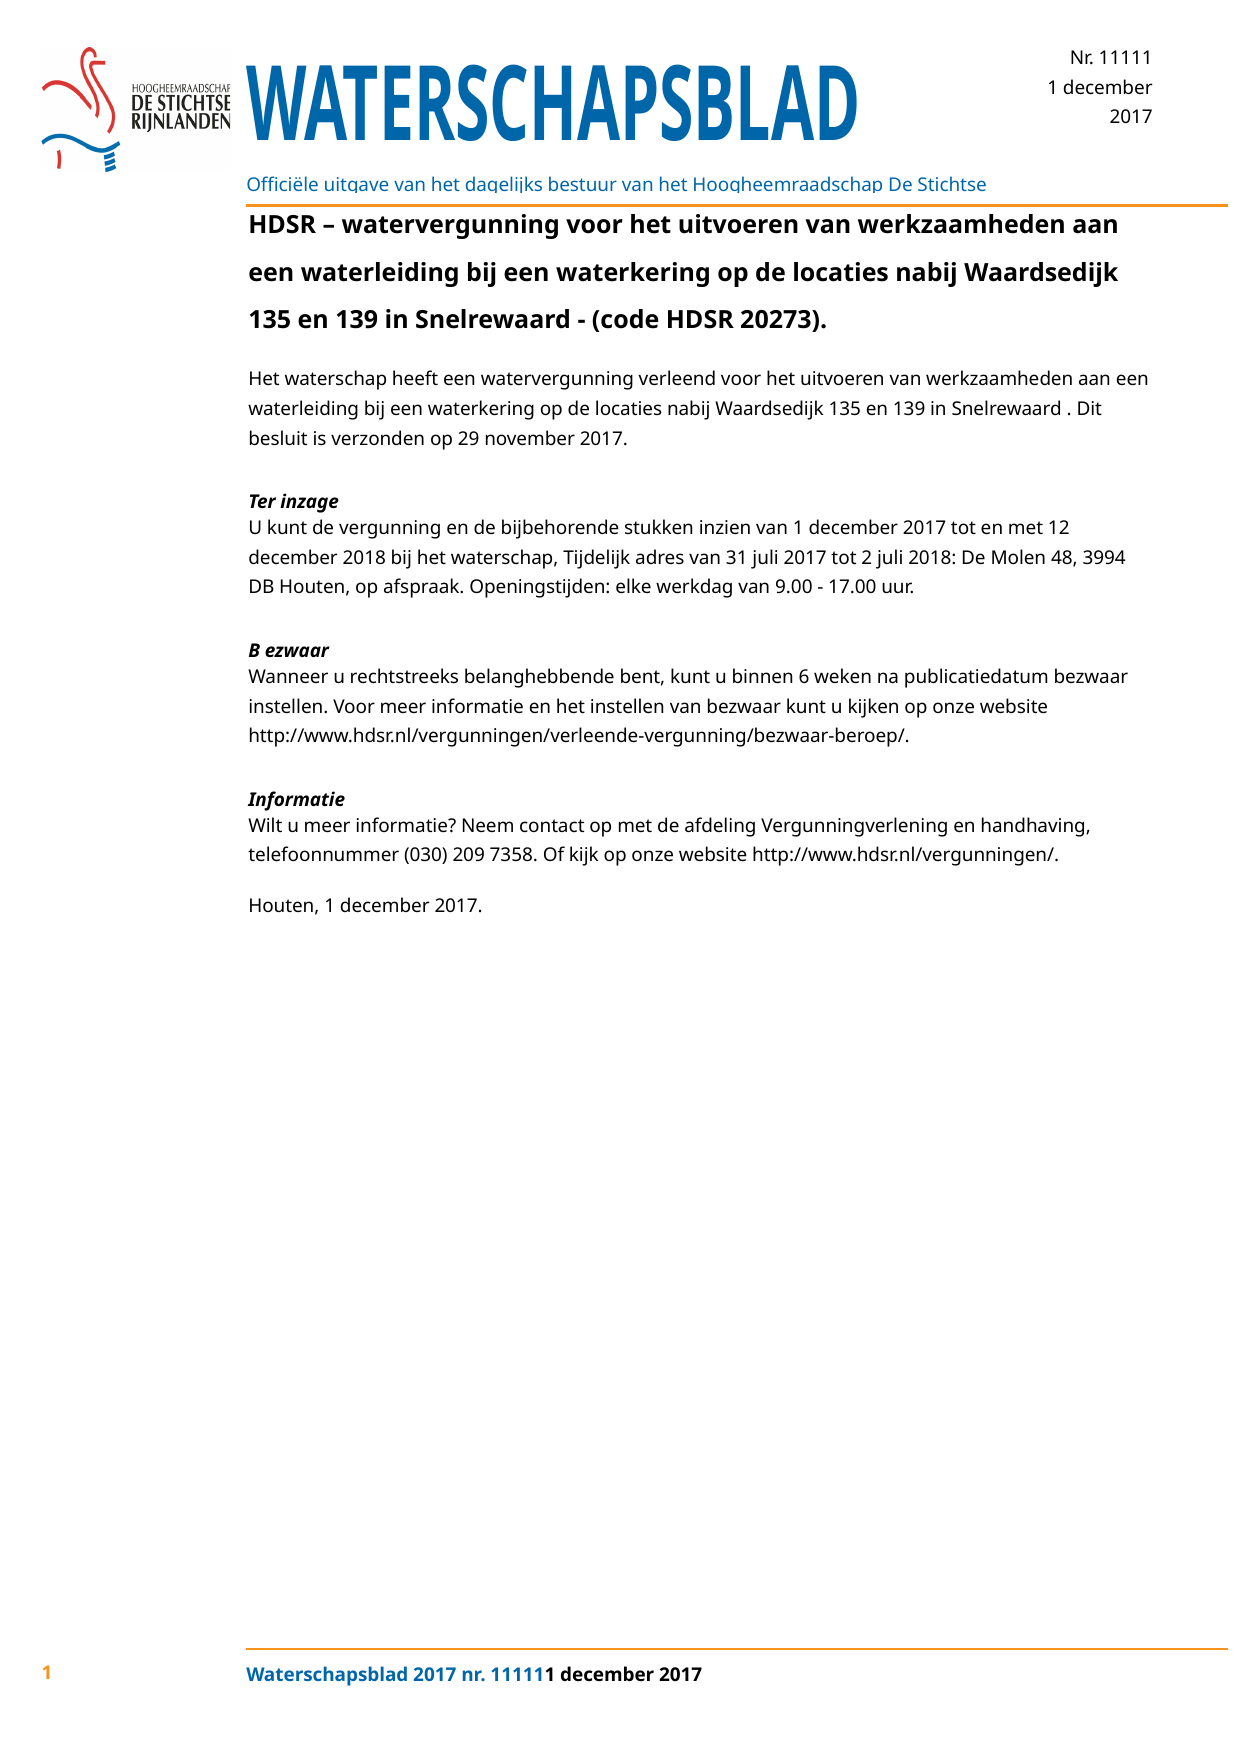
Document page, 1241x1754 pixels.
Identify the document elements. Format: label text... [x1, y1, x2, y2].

text Wanneer u rechtstreeks belanghebbende bent, kunt u binnen 6 weken na publicatiedatum bezwaar instellen. Voor meer informatie en het instellen van bezwaar kunt u kijken op onze website http://www.hdsr.nl/vergunningen/verleende-vergunning/bezwaar-beroep/. [248, 663, 1152, 748]
text Ter inzage [248, 489, 1152, 514]
text HDSR – watervergunning voor het uitvoeren van werkzaamheden aan een waterleiding bij een waterkering op de locaties nabij Waardsedijk 135 en 139 in Snelrewaard - (code HDSR 20273). [248, 207, 1152, 336]
text Het waterschap heeft een watervergunning verleend voor het uitvoeren van werkzaamheden aan een waterleiding bij een waterkering op de locaties nabij Waardsedijk 135 en 139 in Snelrewaard . Dit besluit is verzonden op 29 november 2017. [248, 366, 1152, 450]
text Houten, 1 december 2017. [248, 892, 1152, 918]
picture [41, 47, 231, 172]
text U kunt de vergunning en de bijbehorende stukken inzien van 1 december 2017 tot en met 12 december 2018 bij het waterschap, Tijdelijk adres van 31 juli 2017 tot 2 juli 2018: De Molen 48, 3994 DB Houten, op afspraak. Openingstijden: elke werkdag van 9.00 - 17.00 uur. [248, 514, 1152, 599]
text Informatie [248, 786, 1152, 812]
text Wilt u meer informatie? Neem contact op met de afdeling Vergunningverlening en handhaving, telefoonnummer (030) 209 7358. Of kijk op onze website http://www.hdsr.nl/vergunningen/. [248, 812, 1152, 867]
text B ezwaar [248, 637, 1152, 663]
